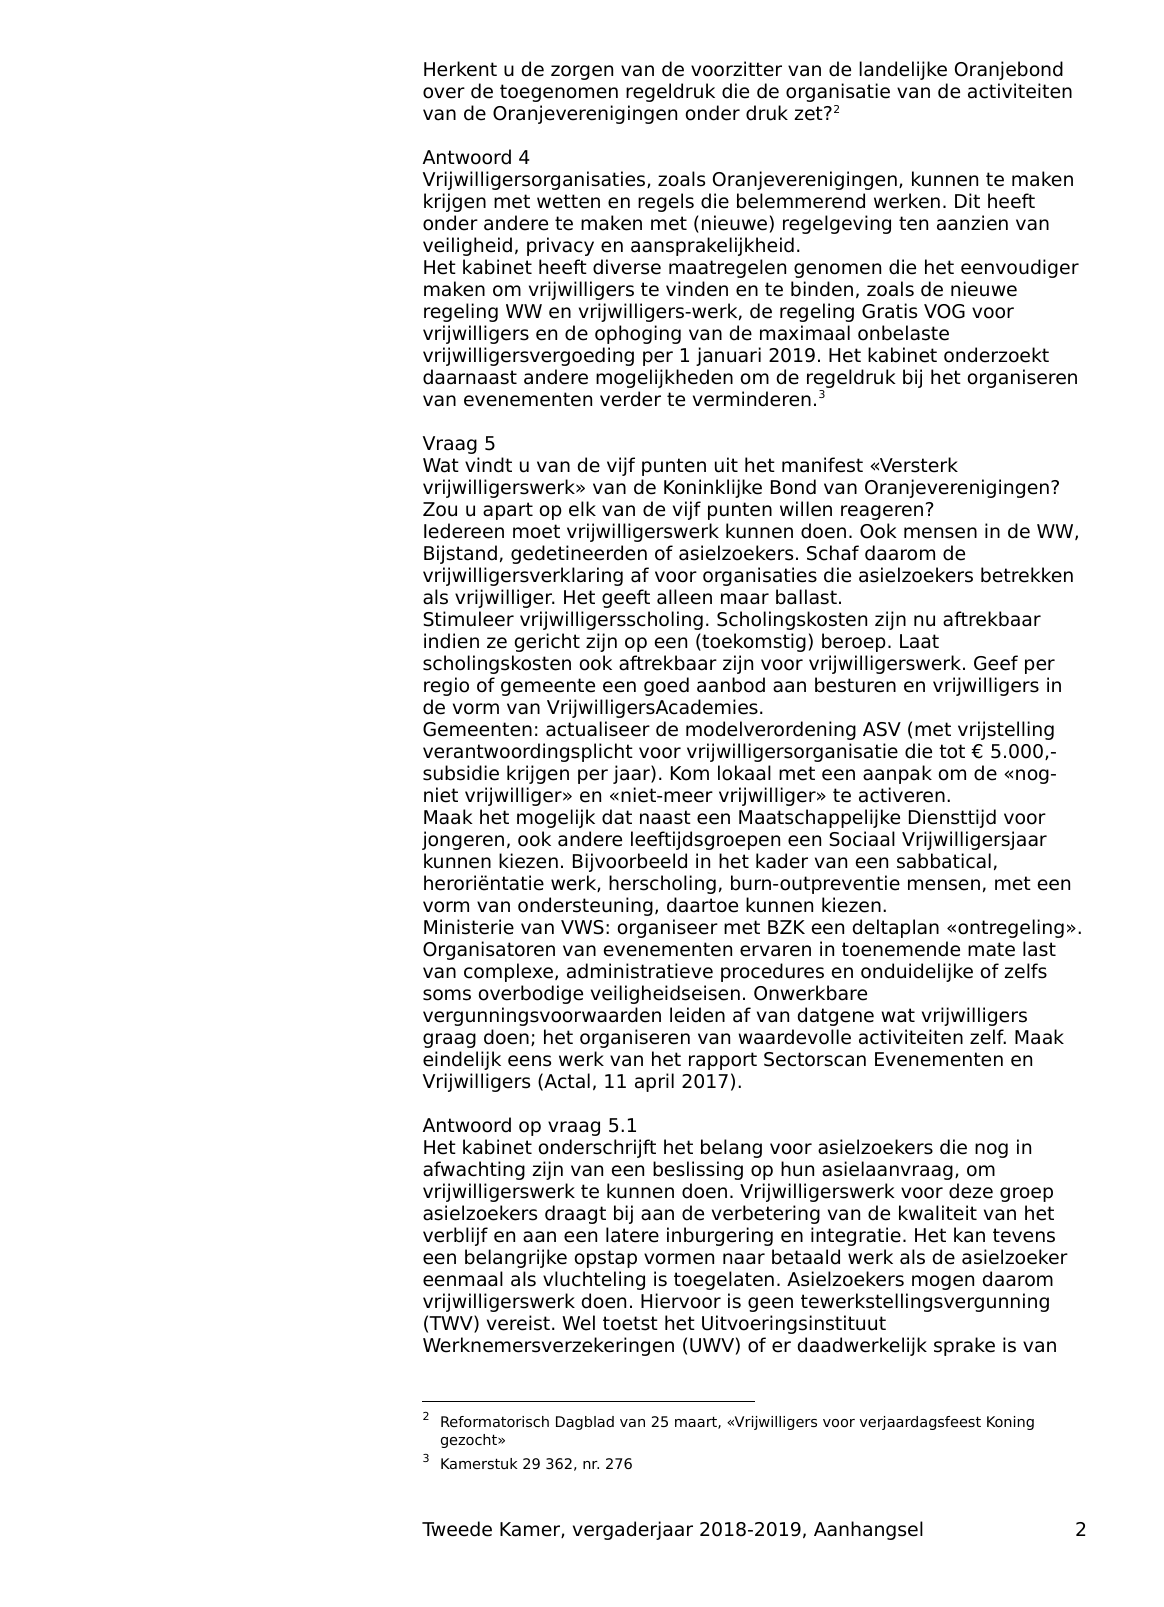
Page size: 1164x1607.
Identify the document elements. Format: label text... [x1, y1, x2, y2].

text Stimuleer vrijwilligersscholing. Scholingskosten zijn nu aftrekbaar indien ze gericht zijn op een (toekomstig) beroep. Laat scholingskosten ook aftrekbaar zijn voor vrijwilligerswerk. Geef per regio of gemeente een goed aanbod aan besturen en vrijwilligers in de vorm van VrijwilligersAcademies. [422, 609, 1087, 719]
text Vraag 5 [422, 433, 1087, 455]
text Kamerstuk 29 362, nr. 276 [422, 1452, 1087, 1474]
text Vrijwilligersorganisaties, zoals Oranjeverenigingen, kunnen te maken krijgen met wetten en regels die belemmerend werken. Dit heeft onder andere te maken met (nieuwe) regelgeving ten aanzien van veiligheid, privacy en aansprakelijkheid. [422, 169, 1087, 257]
text Antwoord 4 [422, 147, 1087, 169]
text Ministerie van VWS: organiseer met BZK een deltaplan «ontregeling». Organisatoren van evenementen ervaren in toenemende mate last van complexe, administratieve procedures en onduidelijke of zelfs soms overbodige veiligheidseisen. Onwerkbare vergunningsvoorwaarden leiden af van datgene wat vrijwilligers graag doen; het organiseren van waardevolle activiteiten zelf. Maak eindelijk eens werk van het rapport Sectorscan Evenementen en Vrijwilligers (Actal, 11 april 2017). [422, 917, 1087, 1092]
text Gemeenten: actualiseer de modelverordening ASV (met vrijstelling verantwoordingsplicht voor vrijwilligersorganisatie die tot € 5.000,- subsidie krijgen per jaar). Kom lokaal met een aanpak om de «nog-niet vrijwilliger» en «niet-meer vrijwilliger» te activeren. [422, 719, 1087, 807]
text Reformatorisch Dagblad van 25 maart, «Vrijwilligers voor verjaardagsfeest Koning gezocht» [422, 1410, 1087, 1449]
text Iedereen moet vrijwilligerswerk kunnen doen. Ook mensen in de WW, Bijstand, gedetineerden of asielzoekers. Schaf daarom de vrijwilligersverklaring af voor organisaties die asielzoekers betrekken als vrijwilliger. Het geeft alleen maar ballast. [422, 521, 1087, 609]
text Maak het mogelijk dat naast een Maatschappelijke Diensttijd voor jongeren, ook andere leeftijdsgroepen een Sociaal Vrijwilligersjaar kunnen kiezen. Bijvoorbeeld in het kader van een sabbatical, heroriëntatie werk, herscholing, burn-outpreventie mensen, met een vorm van ondersteuning, daartoe kunnen kiezen. [422, 807, 1087, 917]
text Wat vindt u van de vijf punten uit het manifest «Versterk vrijwilligerswerk» van de Koninklijke Bond van Oranjeverenigingen? Zou u apart op elk van de vijf punten willen reageren? [422, 455, 1087, 521]
text Antwoord op vraag 5.1 [422, 1115, 1087, 1137]
text Het kabinet heeft diverse maatregelen genomen die het eenvoudiger maken om vrijwilligers te vinden en te binden, zoals de nieuwe regeling WW en vrijwilligers-werk, de regeling Gratis VOG voor vrijwilligers en de ophoging van de maximaal onbelaste vrijwilligersvergoeding per 1 januari 2019. Het kabinet onderzoekt daarnaast andere mogelijkheden om de regeldruk bij het organiseren van evenementen verder te verminderen. [422, 257, 1087, 411]
text Herkent u de zorgen van de voorzitter van de landelijke Oranjebond over de toegenomen regeldruk die de organisatie van de activiteiten van de Oranjeverenigingen onder druk zet? [422, 59, 1087, 125]
text Het kabinet onderschrijft het belang voor asielzoekers die nog in afwachting zijn van een beslissing op hun asielaanvraag, om vrijwilligerswerk te kunnen doen. Vrijwilligerswerk voor deze groep asielzoekers draagt bij aan de verbetering van de kwaliteit van het verblijf en aan een latere inburgering en integratie. Het kan tevens een belangrijke opstap vormen naar betaald werk als de asielzoeker eenmaal als vluchteling is toegelaten. Asielzoekers mogen daarom vrijwilligerswerk doen. Hiervoor is geen tewerkstellingsvergunning (TWV) vereist. Wel toetst het Uitvoeringsinstituut Werknemersverzekeringen (UWV) of er daadwerkelijk sprake is van [422, 1137, 1087, 1356]
